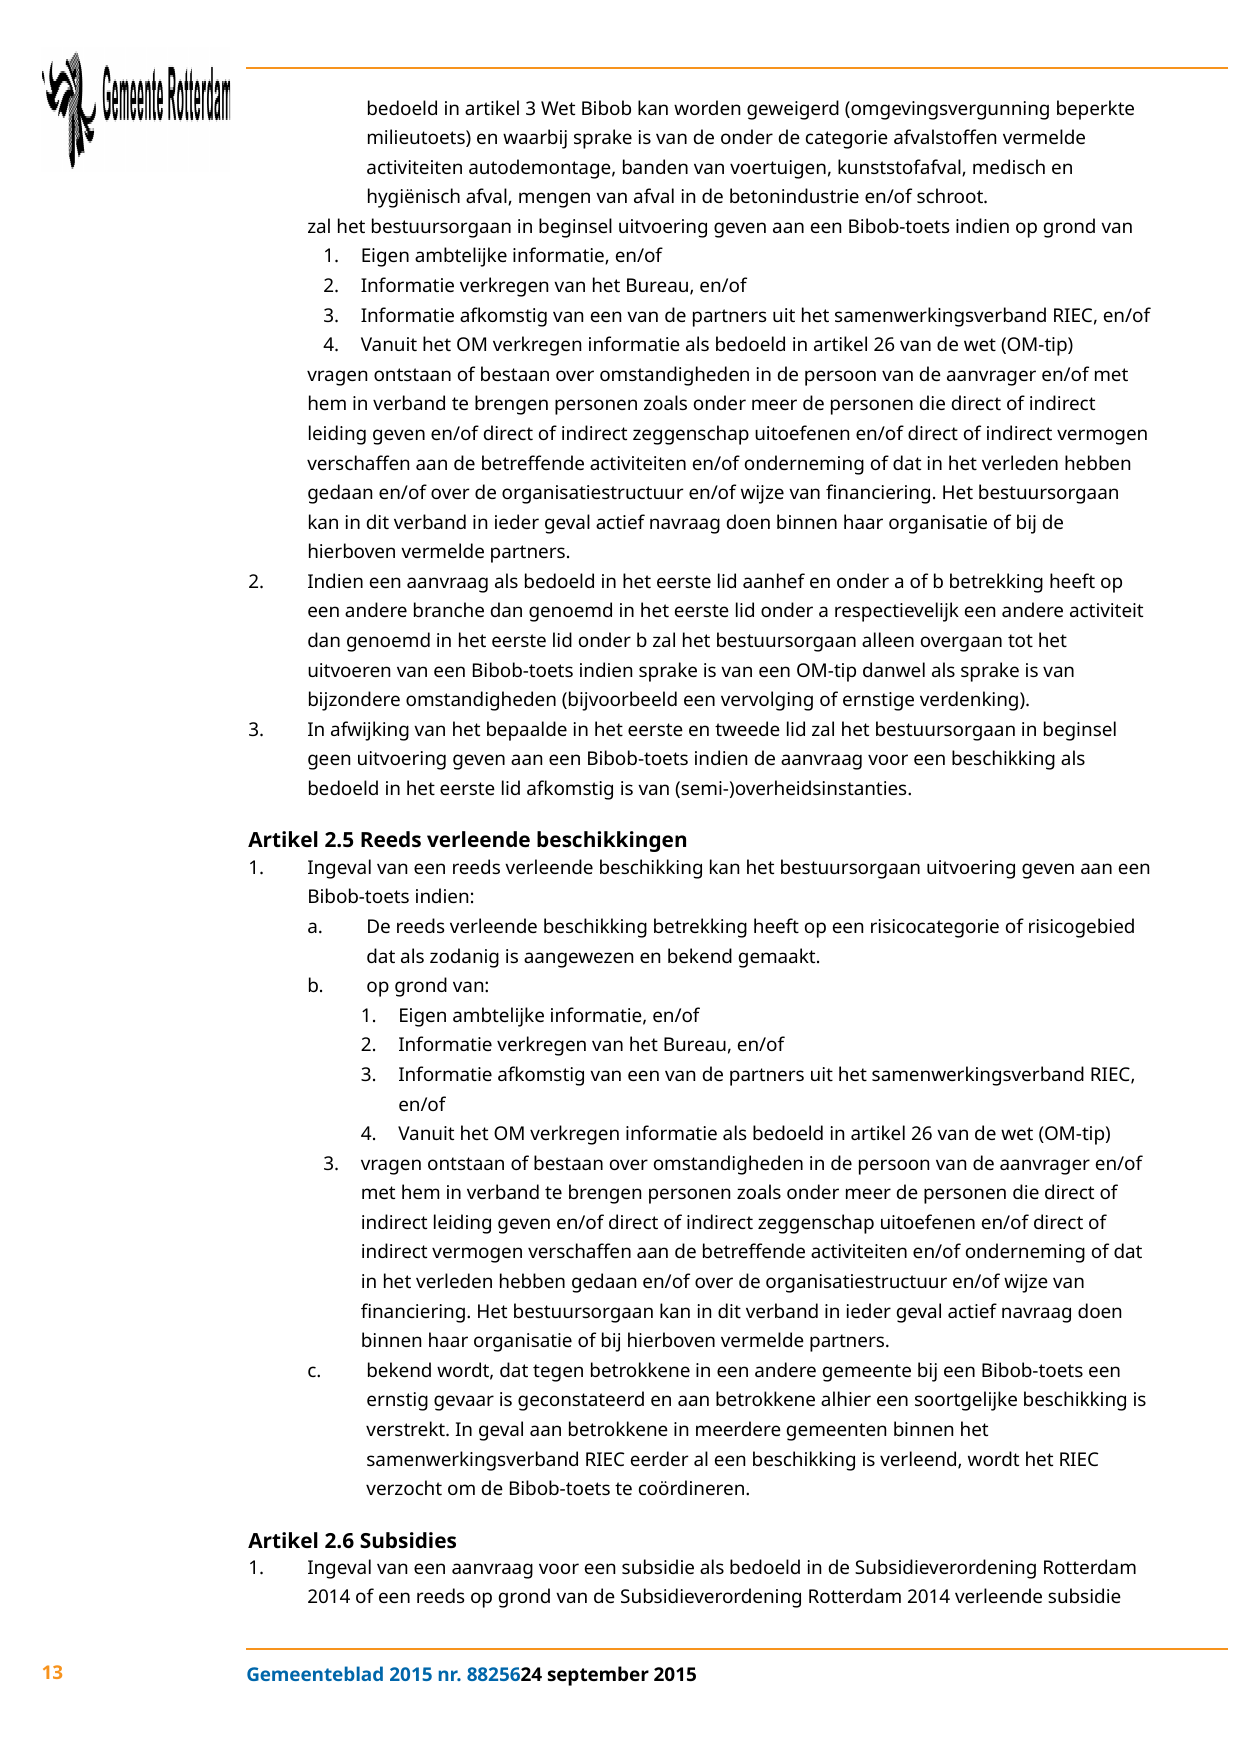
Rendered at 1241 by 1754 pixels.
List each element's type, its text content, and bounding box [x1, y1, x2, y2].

list Informatie afkomstig van een van de partners uit het samenwerkingsverband RIEC, en/of [361, 1061, 1152, 1116]
list De reeds verleende beschikking betrekking heeft op een risicocategorie of risicogebied dat als zodanig is aangewezen en bekend gemaakt. [307, 913, 1152, 968]
list zal het bestuursorgaan in beginsel uitvoering geven aan een Bibob-toets indien op grond van [248, 213, 1152, 239]
list bedoeld in artikel 3 Wet Bibob kan worden geweigerd (omgevingsvergunning beperkte milieutoets) en waarbij sprake is van de onder de categorie afvalstoffen vermelde activiteiten autodemontage, banden van voertuigen, kunststofafval, medisch en hygiënisch afval, mengen van afval in de betonindustrie en/of schroot. [307, 95, 1152, 209]
text Artikel 2.5 Reeds verleende beschikkingen [248, 826, 1152, 854]
list vragen ontstaan of bestaan over omstandigheden in de persoon van de aanvrager en/of met hem in verband te brengen personen zoals onder meer de personen die direct of indirect leiding geven en/of direct of indirect zeggenschap uitoefenen en/of direct of indirect vermogen verschaffen aan de betreffende activiteiten en/of onderneming of dat in het verleden hebben gedaan en/of over de organisatiestructuur en/of wijze van financiering. Het bestuursorgaan kan in dit verband in ieder geval actief navraag doen binnen haar organisatie of bij de hierboven vermelde partners. [248, 361, 1152, 564]
list bekend wordt, dat tegen betrokkene in een andere gemeente bij een Bibob-toets een ernstig gevaar is geconstateerd en aan betrokkene alhier een soortgelijke beschikking is verstrekt. In geval aan betrokkene in meerdere gemeenten binnen het samenwerkingsverband RIEC eerder al een beschikking is verleend, wordt het RIEC verzocht om de Bibob-toets te coördineren. [307, 1357, 1152, 1501]
list op grond van: [307, 972, 1152, 998]
list Informatie afkomstig van een van de partners uit het samenwerkingsverband RIEC, en/of [323, 302, 1152, 328]
list Vanuit het OM verkregen informatie als bedoeld in artikel 26 van de wet (OM-tip) [361, 1120, 1152, 1146]
list Informatie verkregen van het Bureau, en/of [323, 272, 1152, 298]
list Eigen ambtelijke informatie, en/of [323, 243, 1152, 268]
list vragen ontstaan of bestaan over omstandigheden in de persoon van de aanvrager en/of met hem in verband te brengen personen zoals onder meer de personen die direct of indirect leiding geven en/of direct of indirect zeggenschap uitoefenen en/of direct of indirect vermogen verschaffen aan de betreffende activiteiten en/of onderneming of dat in het verleden hebben gedaan en/of over de organisatiestructuur en/of wijze van financiering. Het bestuursorgaan kan in dit verband in ieder geval actief navraag doen binnen haar organisatie of bij hierboven vermelde partners. [323, 1150, 1152, 1353]
list Informatie verkregen van het Bureau, en/of [361, 1032, 1152, 1057]
list Indien een aanvraag als bedoeld in het eerste lid aanhef en onder a of b betrekking heeft op een andere branche dan genoemd in het eerste lid onder a respectievelijk een andere activiteit dan genoemd in het eerste lid onder b zal het bestuursorgaan alleen overgaan tot het uitvoeren van een Bibob-toets indien sprake is van een OM-tip danwel als sprake is van bijzondere omstandigheden (bijvoorbeeld een vervolging of ernstige verdenking). [248, 568, 1152, 712]
list Ingeval van een reeds verleende beschikking kan het bestuursorgaan uitvoering geven aan een Bibob-toets indien: [248, 854, 1152, 909]
picture [41, 47, 231, 172]
list Eigen ambtelijke informatie, en/of [361, 1002, 1152, 1028]
list In afwijking van het bepaalde in het eerste en tweede lid zal het bestuursorgaan in beginsel geen uitvoering geven aan een Bibob-toets indien de aanvraag voor een beschikking als bedoeld in het eerste lid afkomstig is van (semi-)overheidsinstanties. [248, 716, 1152, 801]
text Artikel 2.6 Subsidies [248, 1526, 1152, 1554]
list Vanuit het OM verkregen informatie als bedoeld in artikel 26 van de wet (OM-tip) [323, 331, 1152, 357]
list Ingeval van een aanvraag voor een subsidie als bedoeld in de Subsidieverordening Rotterdam 2014 of een reeds op grond van de Subsidieverordening Rotterdam 2014 verleende subsidie [248, 1554, 1152, 1609]
